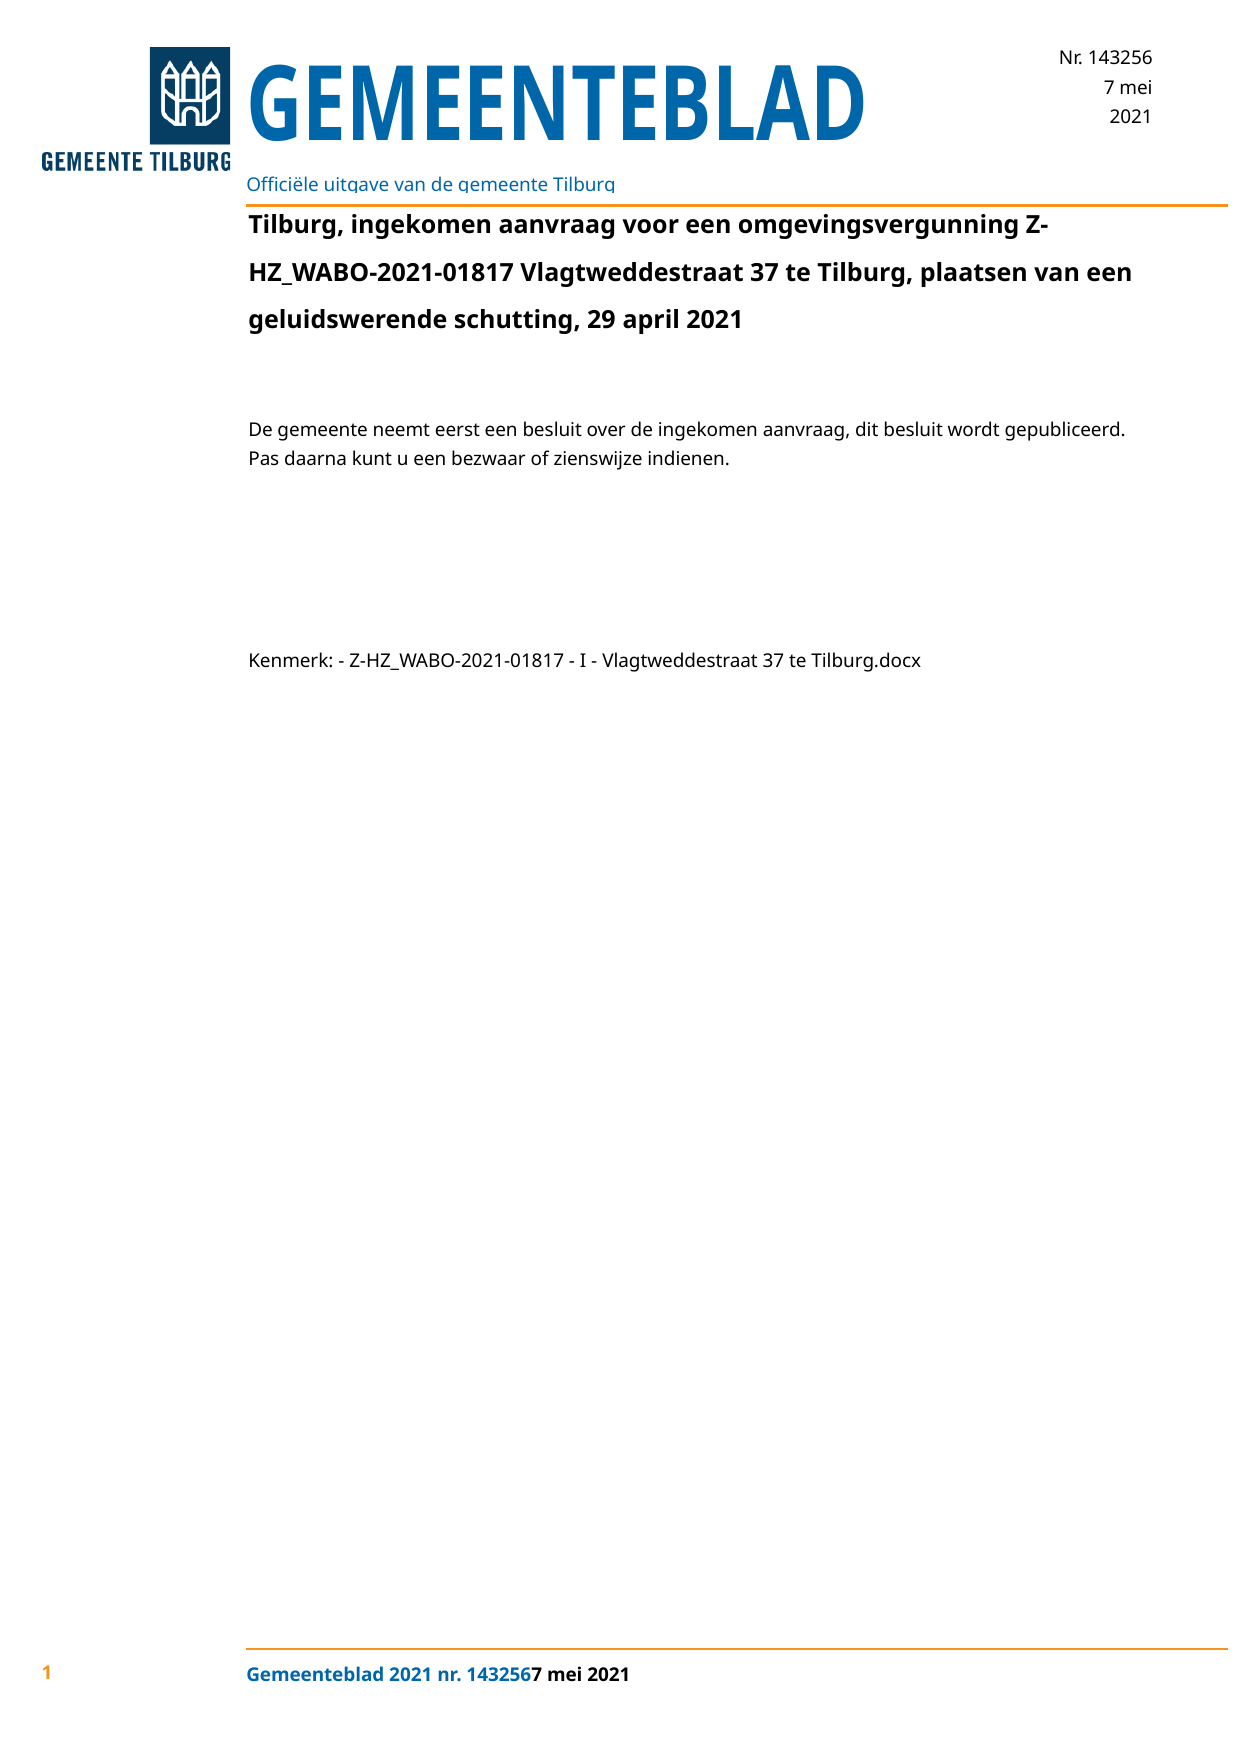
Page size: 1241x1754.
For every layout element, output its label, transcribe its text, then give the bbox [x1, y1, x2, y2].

text Kenmerk: - Z-HZ_WABO-2021-01817 - I - Vlagtweddestraat 37 te Tilburg.docx [248, 647, 1152, 673]
picture [41, 47, 231, 172]
text De gemeente neemt eerst een besluit over de ingekomen aanvraag, dit besluit wordt gepubliceerd. Pas daarna kunt u een bezwaar of zienswijze indienen. [248, 416, 1152, 471]
text Tilburg, ingekomen aanvraag voor een omgevingsvergunning Z-HZ_WABO-2021-01817 Vlagtweddestraat 37 te Tilburg, plaatsen van een geluidswerende schutting, 29 april 2021 [248, 207, 1152, 336]
